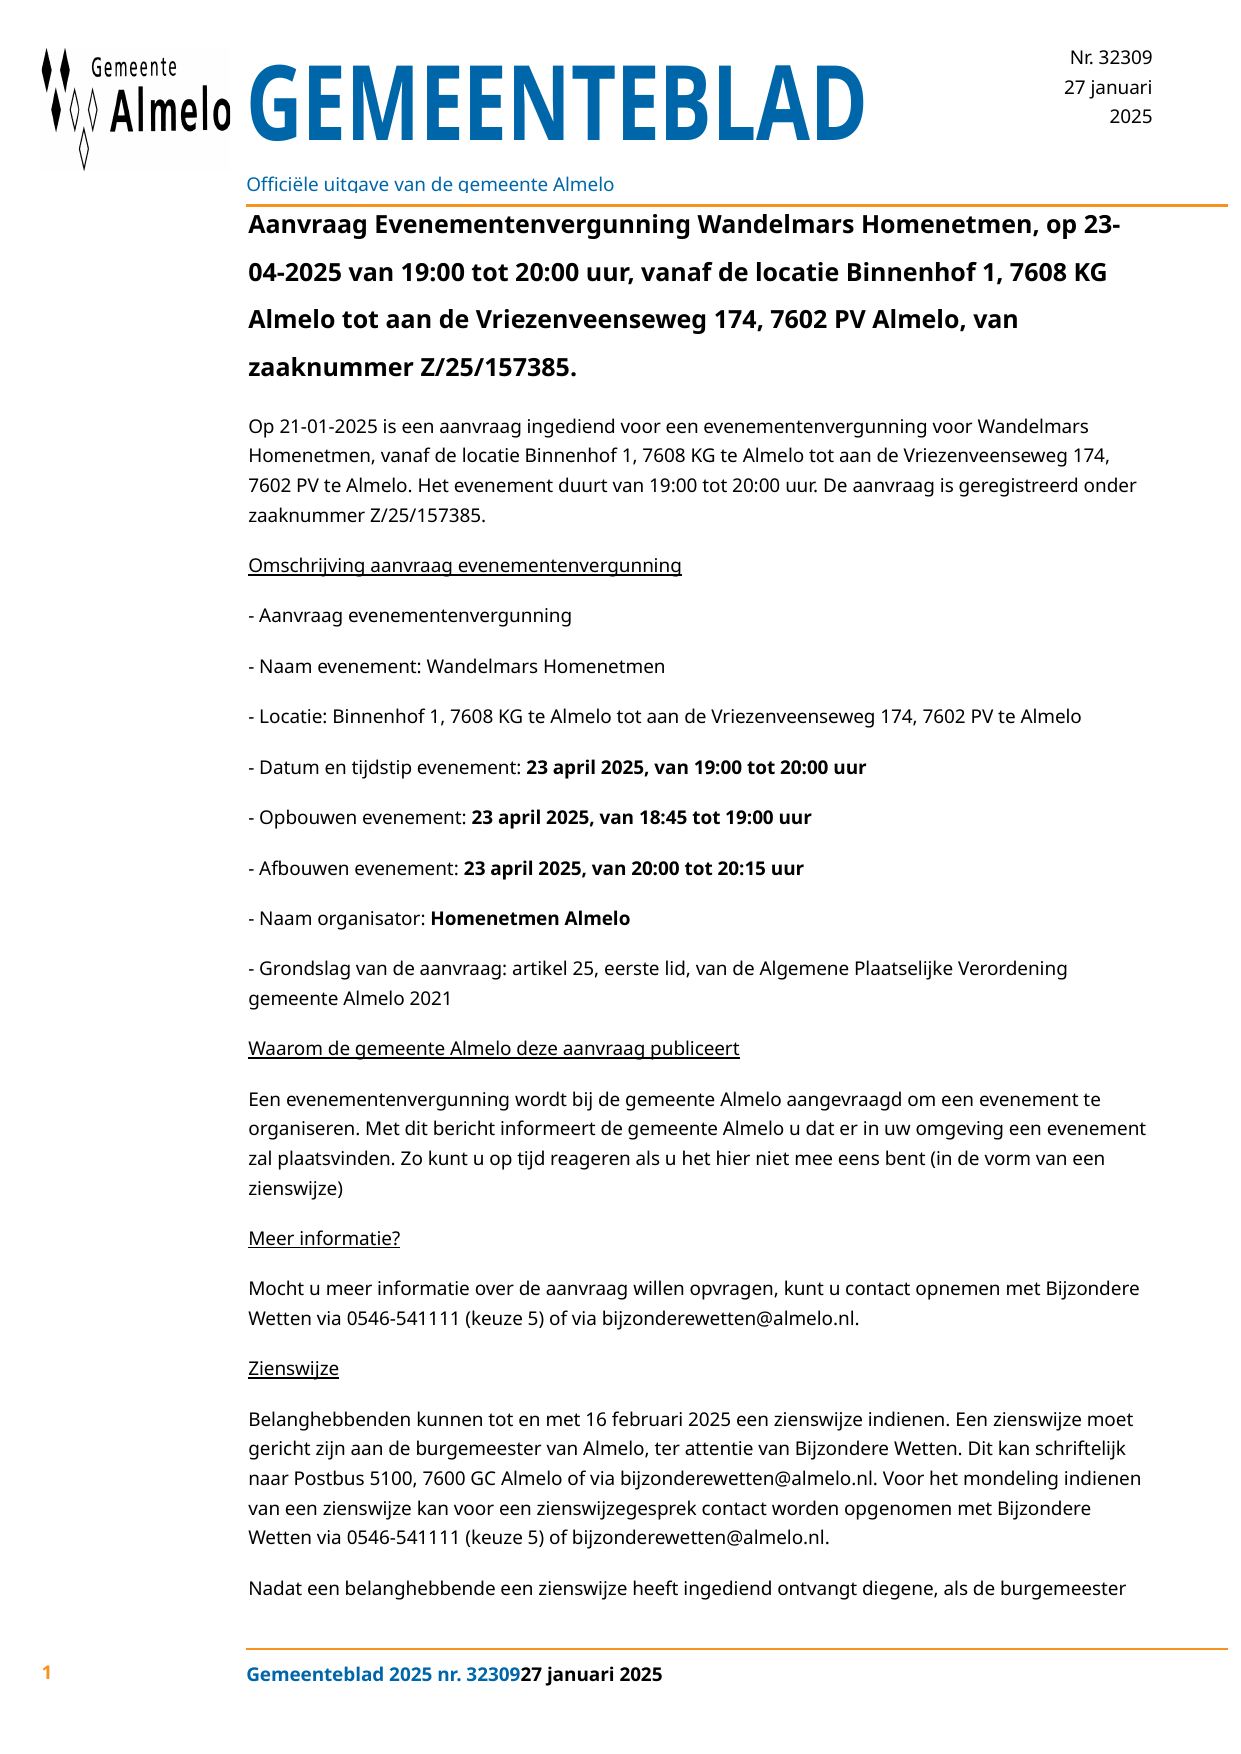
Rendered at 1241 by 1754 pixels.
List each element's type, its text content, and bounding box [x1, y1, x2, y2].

text Op 21-01-2025 is een aanvraag ingediend voor een evenementenvergunning voor Wandelmars Homenetmen, vanaf de locatie Binnenhof 1, 7608 KG te Almelo tot aan de Vriezenveenseweg 174, 7602 PV te Almelo. Het evenement duurt van 19:00 tot 20:00 uur. De aanvraag is geregistreerd onder zaaknummer Z/25/157385. [248, 413, 1152, 528]
text - Opbouwen evenement: 23 april 2025, van 18:45 tot 19:00 uur [248, 804, 1152, 830]
picture [41, 47, 231, 172]
text - Naam organisator: Homenetmen Almelo [248, 905, 1152, 931]
text Nadat een belanghebbende een zienswijze heeft ingediend ontvangt diegene, als de burgemeester [248, 1575, 1152, 1601]
text Waarom de gemeente Almelo deze aanvraag publiceert [248, 1036, 1152, 1061]
text - Naam evenement: Wandelmars Homenetmen [248, 653, 1152, 679]
text - Afbouwen evenement: 23 april 2025, van 20:00 tot 20:15 uur [248, 855, 1152, 881]
text Meer informatie? [248, 1225, 1152, 1251]
text Een evenementenvergunning wordt bij de gemeente Almelo aangevraagd om een evenement te organiseren. Met dit bericht informeert de gemeente Almelo u dat er in uw omgeving een evenement zal plaatsvinden. Zo kunt u op tijd reageren als u het hier niet mee eens bent (in de vorm van een zienswijze) [248, 1086, 1152, 1201]
text - Aanvraag evenementenvergunning [248, 603, 1152, 628]
text - Locatie: Binnenhof 1, 7608 KG te Almelo tot aan de Vriezenveenseweg 174, 7602 PV te Almelo [248, 703, 1152, 729]
text Belanghebbenden kunnen tot en met 16 februari 2025 een zienswijze indienen. Een zienswijze moet gericht zijn aan de burgemeester van Almelo, ter attentie van Bijzondere Wetten. Dit kan schriftelijk naar Postbus 5100, 7600 GC Almelo of via bijzonderewetten@almelo.nl. Voor het mondeling indienen van een zienswijze kan voor een zienswijzegesprek contact worden opgenomen met Bijzondere Wetten via 0546-541111 (keuze 5) of bijzonderewetten@almelo.nl. [248, 1406, 1152, 1550]
text Omschrijving aanvraag evenementenvergunning [248, 552, 1152, 578]
text Aanvraag Evenementenvergunning Wandelmars Homenetmen, op 23-04-2025 van 19:00 tot 20:00 uur, vanaf de locatie Binnenhof 1, 7608 KG Almelo tot aan de Vriezenveenseweg 174, 7602 PV Almelo, van zaaknummer Z/25/157385. [248, 207, 1152, 384]
text - Grondslag van de aanvraag: artikel 25, eerste lid, van de Algemene Plaatselijke Verordening gemeente Almelo 2021 [248, 956, 1152, 1011]
text Mocht u meer informatie over de aanvraag willen opvragen, kunt u contact opnemen met Bijzondere Wetten via 0546-541111 (keuze 5) of via bijzonderewetten@almelo.nl. [248, 1276, 1152, 1331]
text - Datum en tijdstip evenement: 23 april 2025, van 19:00 tot 20:00 uur [248, 754, 1152, 780]
text Zienswijze [248, 1356, 1152, 1381]
